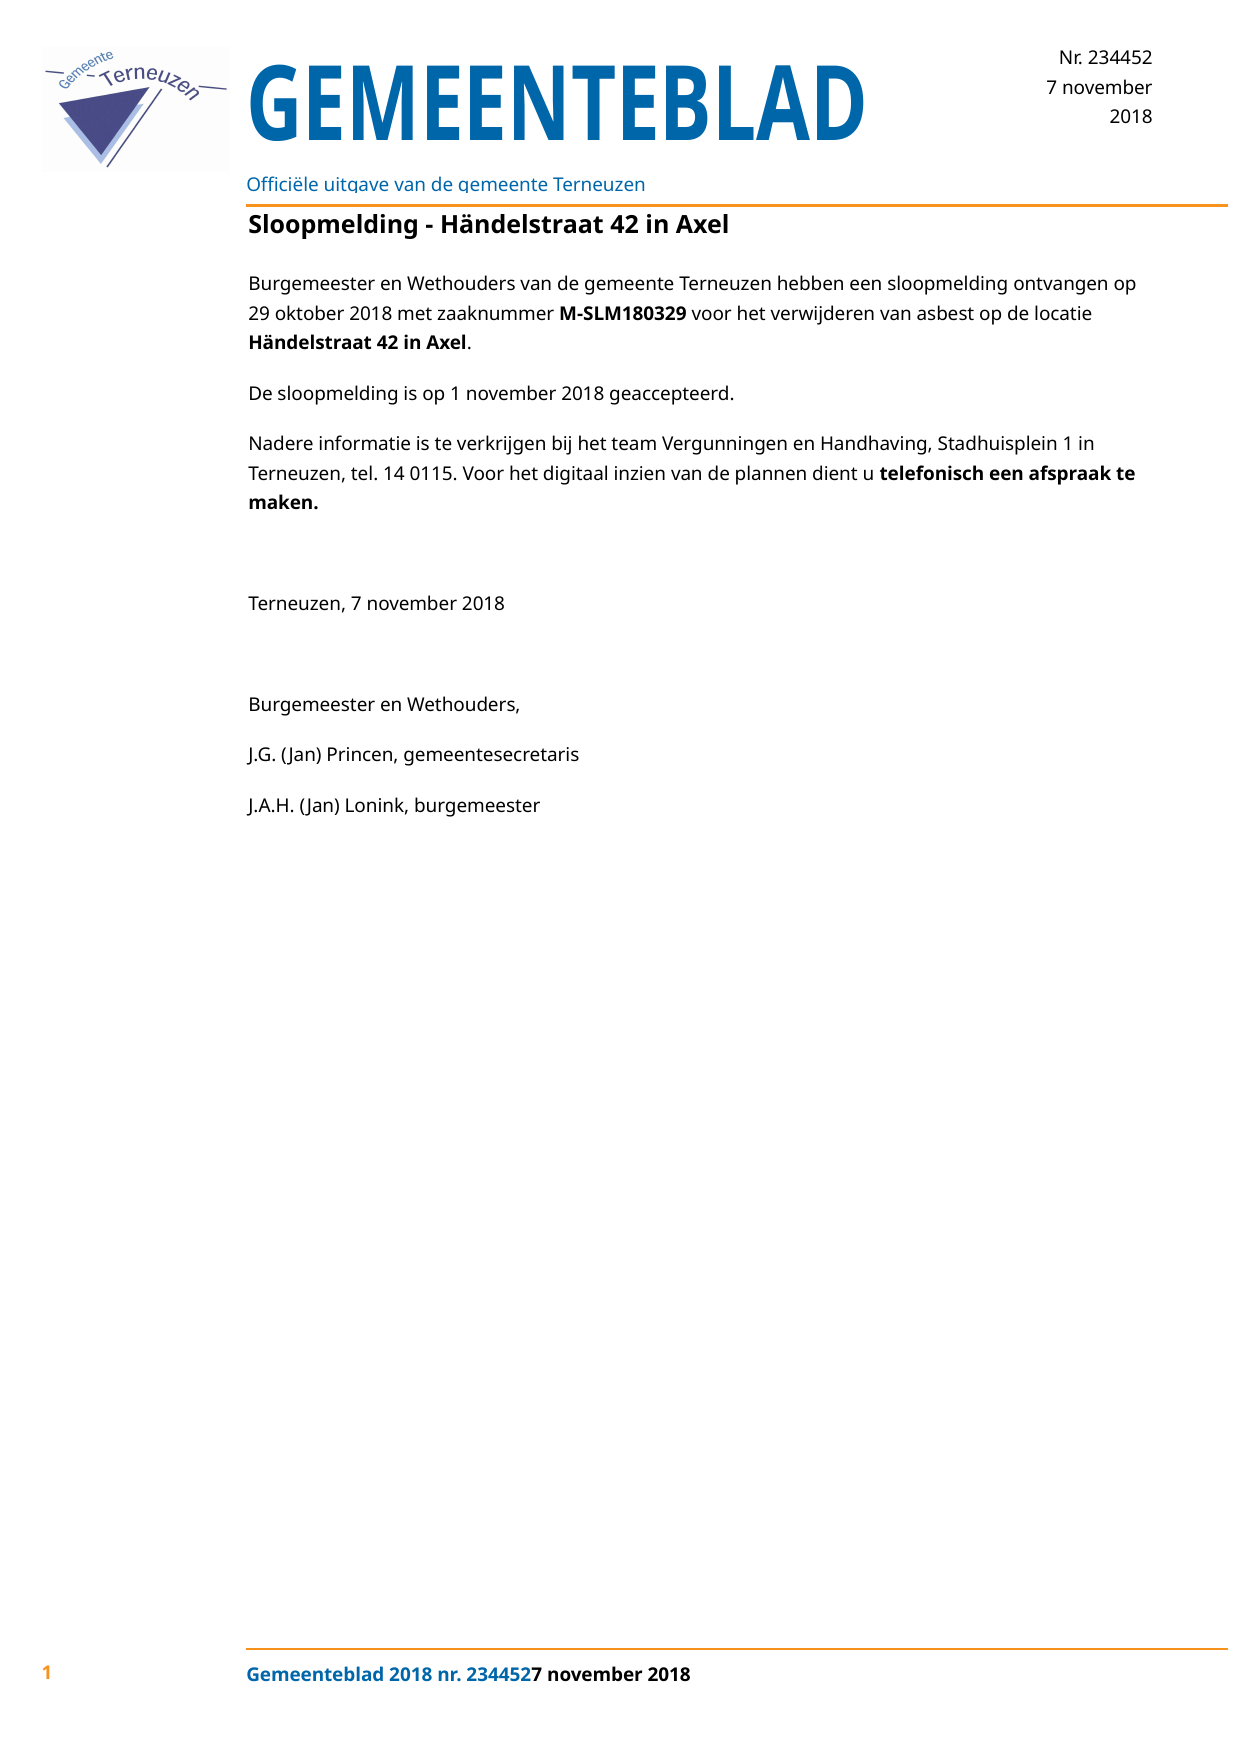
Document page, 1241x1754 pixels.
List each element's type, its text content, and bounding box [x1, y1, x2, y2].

text Nadere informatie is te verkrijgen bij het team Vergunningen en Handhaving, Stadhuisplein 1 in Terneuzen, tel. 14 0115. Voor het digitaal inzien van de plannen dient u telefonisch een afspraak te maken. [248, 430, 1152, 515]
text De sloopmelding is op 1 november 2018 geaccepteerd. [248, 380, 1152, 406]
text Burgemeester en Wethouders van de gemeente Terneuzen hebben een sloopmelding ontvangen op 29 oktober 2018 met zaaknummer M-SLM180329 voor het verwijderen van asbest op de locatie Händelstraat 42 in Axel. [248, 270, 1152, 355]
text J.G. (Jan) Princen, gemeentesecretaris [248, 742, 1152, 767]
picture [41, 47, 231, 172]
text Terneuzen, 7 november 2018 [248, 590, 1152, 616]
text J.A.H. (Jan) Lonink, burgemeester [248, 792, 1152, 818]
text Burgemeester en Wethouders, [248, 691, 1152, 717]
text Sloopmelding - Händelstraat 42 in Axel [248, 207, 1152, 241]
